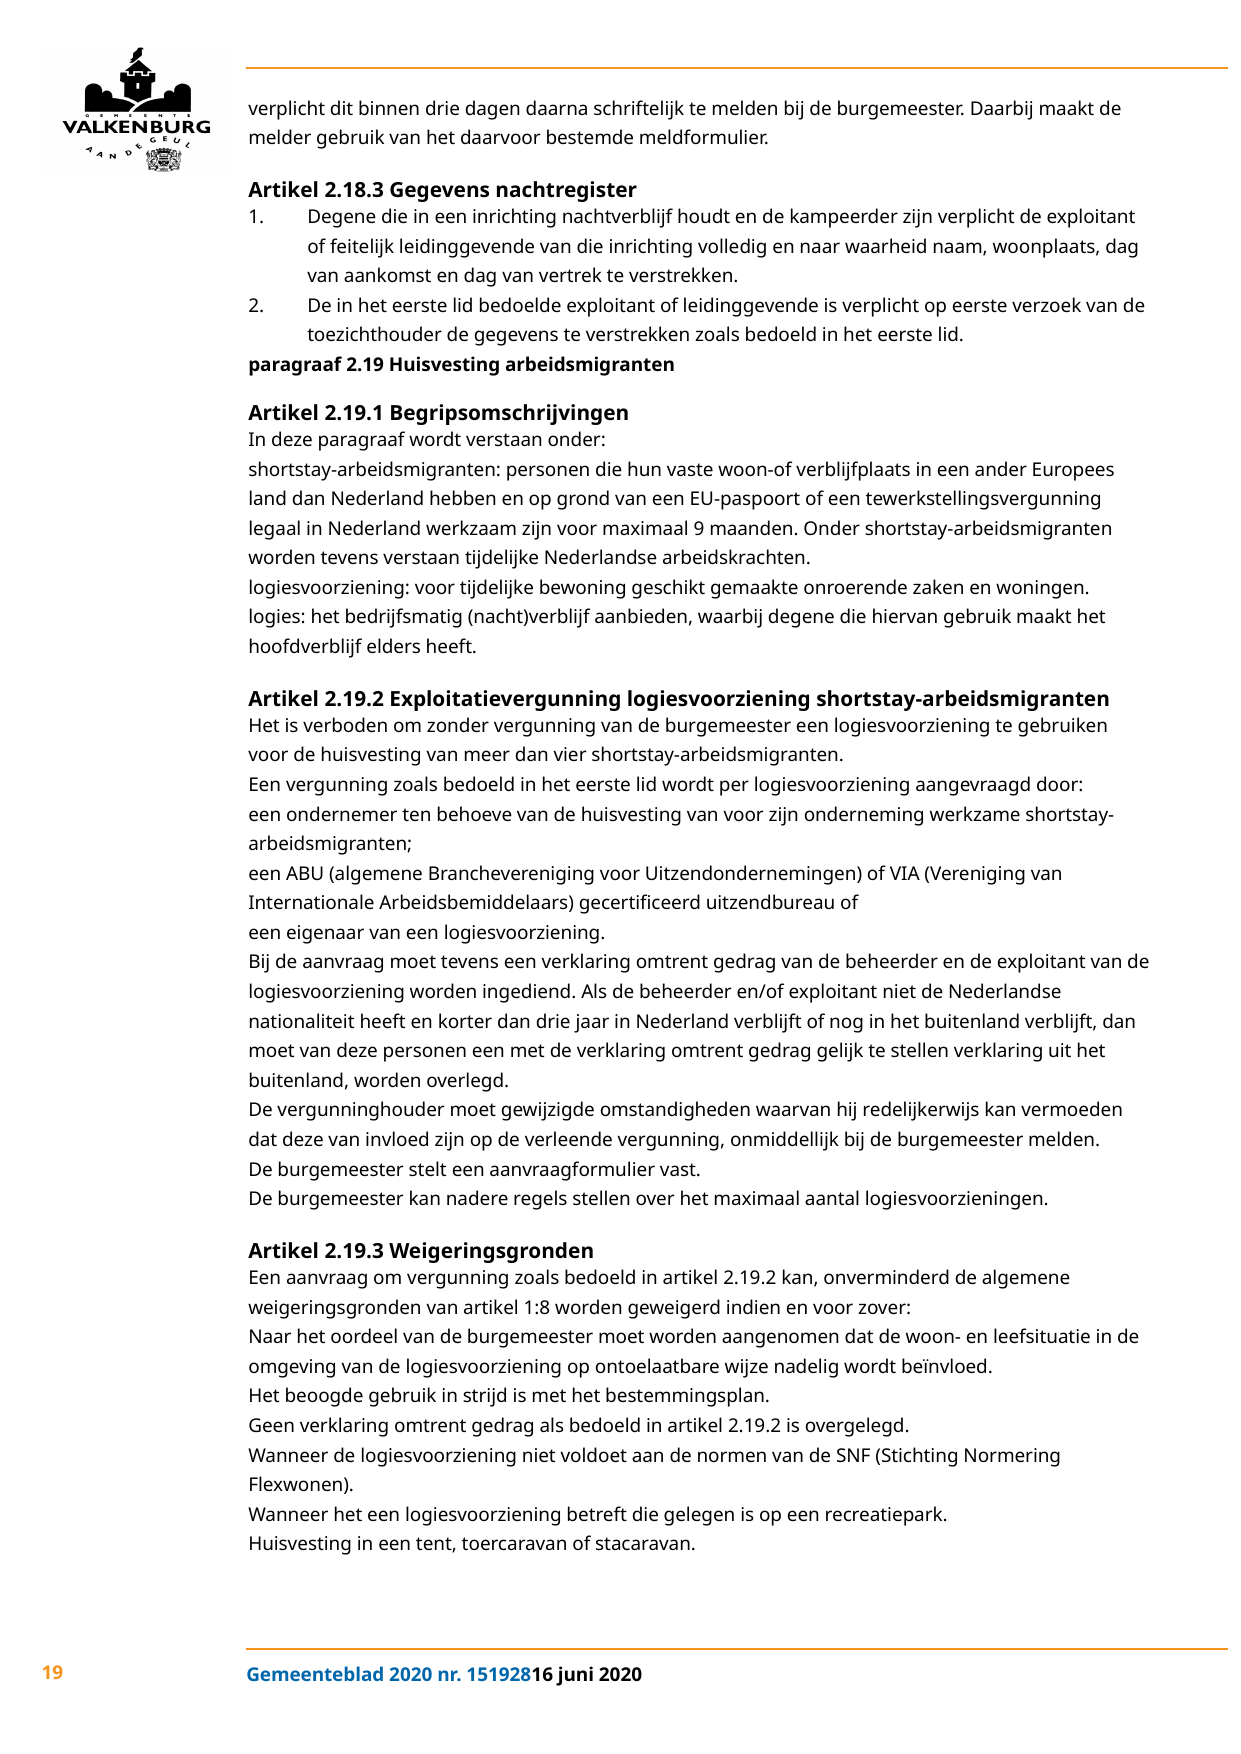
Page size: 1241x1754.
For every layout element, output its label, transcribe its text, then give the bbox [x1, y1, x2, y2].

text Naar het oordeel van de burgemeester moet worden aangenomen dat de woon- en leefsituatie in de omgeving van de logiesvoorziening op ontoelaatbare wijze nadelig wordt beïnvloed. [248, 1323, 1152, 1379]
text Een aanvraag om vergunning zoals bedoeld in artikel 2.19.2 kan, onverminderd de algemene weigeringsgronden van artikel 1:8 worden geweigerd indien en voor zover: [248, 1264, 1152, 1319]
text Het beoogde gebruik in strijd is met het bestemmingsplan. [248, 1383, 1152, 1408]
text Geen verklaring omtrent gedrag als bedoeld in artikel 2.19.2 is overgelegd. [248, 1412, 1152, 1438]
text shortstay-arbeidsmigranten: personen die hun vaste woon-of verblijfplaats in een ander Europees land dan Nederland hebben en op grond van een EU-paspoort of een tewerkstellingsvergunning legaal in Nederland werkzaam zijn voor maximaal 9 maanden. Onder shortstay-arbeidsmigranten worden tevens verstaan tijdelijke Nederlandse arbeidskrachten. [248, 456, 1152, 570]
text een ondernemer ten behoeve van de huisvesting van voor zijn onderneming werkzame shortstay-arbeidsmigranten; [248, 801, 1152, 856]
text Wanneer het een logiesvoorziening betreft die gelegen is op een recreatiepark. [248, 1501, 1152, 1527]
text logies: het bedrijfsmatig (nacht)verblijf aanbieden, waarbij degene die hiervan gebruik maakt het hoofdverblijf elders heeft. [248, 604, 1152, 659]
text Huisvesting in een tent, toercaravan of stacaravan. [248, 1531, 1152, 1556]
text Artikel 2.18.3 Gegevens nachtregister [248, 175, 1152, 203]
text Een vergunning zoals bedoeld in het eerste lid wordt per logiesvoorziening aangevraagd door: [248, 771, 1152, 797]
text Artikel 2.19.1 Begripsomschrijvingen [248, 398, 1152, 426]
list Degene die in een inrichting nachtverblijf houdt en de kampeerder zijn verplicht de exploitant of feitelijk leidinggevende van die inrichting volledig en naar waarheid naam, woonplaats, dag van aankomst en dag van vertrek te verstrekken. [248, 203, 1152, 288]
picture [41, 47, 231, 172]
text In deze paragraaf wordt verstaan onder: [248, 426, 1152, 452]
text Artikel 2.19.3 Weigeringsgronden [248, 1236, 1152, 1264]
text Wanneer de logiesvoorziening niet voldoet aan de normen van de SNF (Stichting Normering Flexwonen). [248, 1442, 1152, 1497]
text De burgemeester kan nadere regels stellen over het maximaal aantal logiesvoorzieningen. [248, 1185, 1152, 1211]
text Artikel 2.19.2 Exploitatievergunning logiesvoorziening shortstay-arbeidsmigranten [248, 684, 1152, 712]
text Het is verboden om zonder vergunning van de burgemeester een logiesvoorziening te gebruiken voor de huisvesting van meer dan vier shortstay-arbeidsmigranten. [248, 712, 1152, 767]
text een eigenaar van een logiesvoorziening. [248, 919, 1152, 945]
list De in het eerste lid bedoelde exploitant of leidinggevende is verplicht op eerste verzoek van de toezichthouder de gegevens te verstrekken zoals bedoeld in het eerste lid. [248, 292, 1152, 347]
text paragraaf 2.19 Huisvesting arbeidsmigranten [248, 351, 1152, 377]
text een ABU (algemene Branchevereniging voor Uitzendondernemingen) of VIA (Vereniging van Internationale Arbeidsbemiddelaars) gecertificeerd uitzendbureau of [248, 860, 1152, 915]
text De burgemeester stelt een aanvraagformulier vast. [248, 1156, 1152, 1182]
text logiesvoorziening: voor tijdelijke bewoning geschikt gemaakte onroerende zaken en woningen. [248, 574, 1152, 600]
text Bij de aanvraag moet tevens een verklaring omtrent gedrag van de beheerder en de exploitant van de logiesvoorziening worden ingediend. Als de beheerder en/of exploitant niet de Nederlandse nationaliteit heeft en korter dan drie jaar in Nederland verblijft of nog in het buitenland verblijft, dan moet van deze personen een met de verklaring omtrent gedrag gelijk te stellen verklaring uit het buitenland, worden overlegd. [248, 949, 1152, 1093]
text verplicht dit binnen drie dagen daarna schriftelijk te melden bij de burgemeester. Daarbij maakt de melder gebruik van het daarvoor bestemde meldformulier. [248, 95, 1152, 150]
text De vergunninghouder moet gewijzigde omstandigheden waarvan hij redelijkerwijs kan vermoeden dat deze van invloed zijn op de verleende vergunning, onmiddellijk bij de burgemeester melden. [248, 1097, 1152, 1152]
